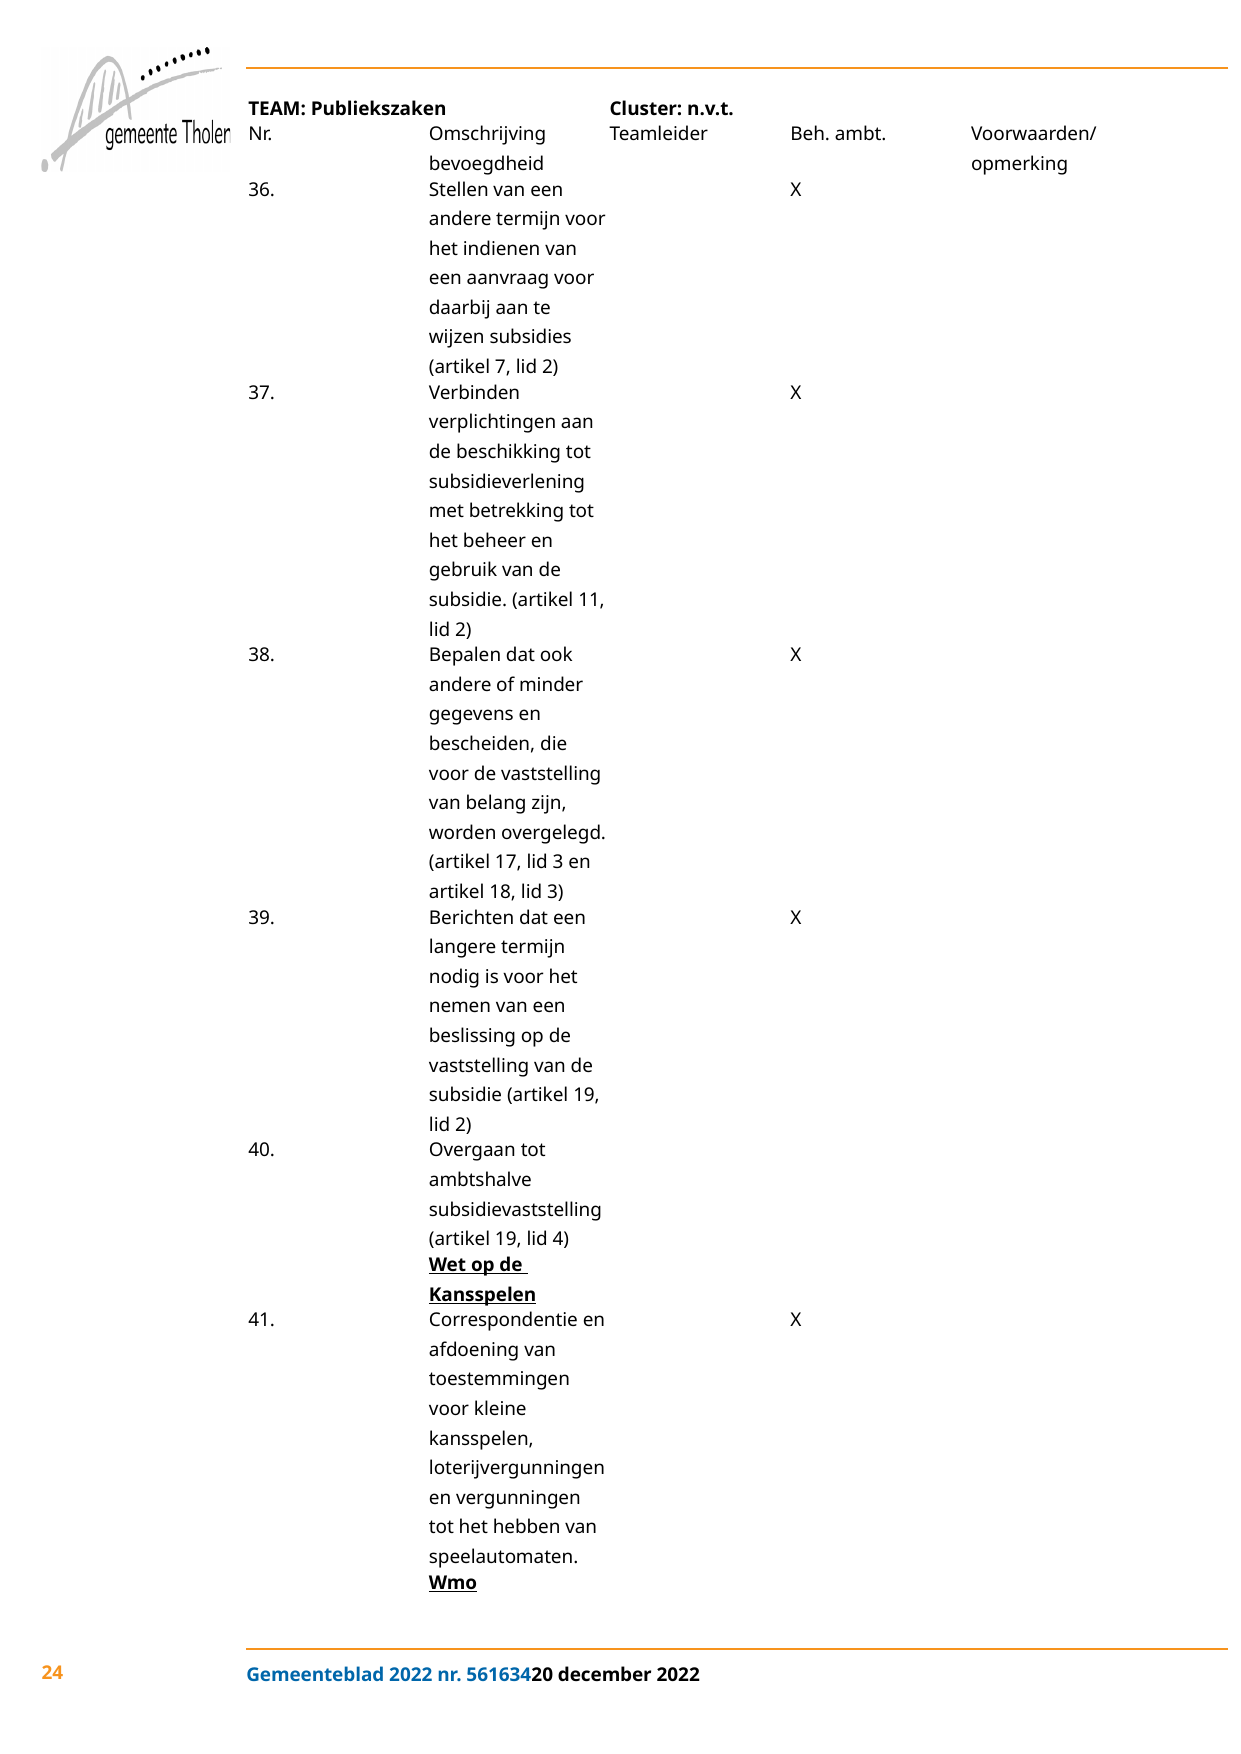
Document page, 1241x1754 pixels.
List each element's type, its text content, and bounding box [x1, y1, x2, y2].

table_cell Verbinden verplichtingen aan de beschikking tot subsidieverlening met betrekking tot het beheer en gebruik van de subsidie. (artikel 11, lid 2) [429, 379, 609, 641]
picture [41, 47, 231, 172]
table_cell Wet op de Kansspelen [429, 1251, 609, 1306]
table_cell Voorwaarden/opmerking [971, 121, 1152, 176]
table_cell 37. [248, 379, 429, 641]
table_cell 36. [248, 176, 429, 379]
table_cell 39. [248, 904, 429, 1137]
table_cell [609, 641, 790, 904]
table_cell Wmo [429, 1569, 609, 1594]
table_cell X [790, 379, 971, 641]
table_cell [971, 379, 1152, 641]
table_cell [609, 176, 790, 379]
table_cell Correspondentie en afdoening van toestemmingen voor kleine kansspelen, loterijvergunningen en vergunningen tot het hebben van speelautomaten. [429, 1306, 609, 1569]
table_cell [248, 1569, 429, 1594]
table_cell Bepalen dat ook andere of minder gegevens en bescheiden, die voor de vaststelling van belang zijn, worden overgelegd. (artikel 17, lid 3 en artikel 18, lid 3) [429, 641, 609, 904]
table_cell [971, 904, 1152, 1137]
table_cell [971, 1137, 1152, 1251]
table_cell [609, 904, 790, 1137]
table_cell [971, 1251, 1152, 1306]
table_cell [609, 379, 790, 641]
table_cell [790, 1569, 971, 1594]
table_cell [971, 1306, 1152, 1569]
table_cell [971, 176, 1152, 379]
table_cell X [790, 1306, 971, 1569]
table_cell 40. [248, 1137, 429, 1251]
table_cell Beh. ambt. [790, 121, 971, 176]
table_cell [790, 1137, 971, 1251]
table_cell X [790, 904, 971, 1137]
table_cell Nr. [248, 121, 429, 176]
table_cell X [790, 641, 971, 904]
table_cell [609, 1251, 790, 1306]
table_cell [609, 1569, 790, 1594]
table_cell X [790, 176, 971, 379]
table_cell [790, 1251, 971, 1306]
table_cell Stellen van een andere termijn voor het indienen van een aanvraag voor daarbij aan te wijzen subsidies (artikel 7, lid 2) [429, 176, 609, 379]
table_cell [609, 1306, 790, 1569]
table_cell Overgaan tot ambtshalve subsidievaststelling (artikel 19, lid 4) [429, 1137, 609, 1251]
table_cell [248, 1251, 429, 1306]
table_cell 38. [248, 641, 429, 904]
table_cell [971, 1569, 1152, 1594]
table_cell Teamleider [609, 121, 790, 176]
table_cell 41. [248, 1306, 429, 1569]
table_header Cluster: n.v.t. [609, 95, 1152, 121]
table_header TEAM: Publiekszaken [248, 95, 609, 121]
table_cell Berichten dat een langere termijn nodig is voor het nemen van een beslissing op de vaststelling van de subsidie (artikel 19, lid 2) [429, 904, 609, 1137]
table_cell Omschrijving bevoegdheid [429, 121, 609, 176]
table_cell [609, 1137, 790, 1251]
table_cell [971, 641, 1152, 904]
